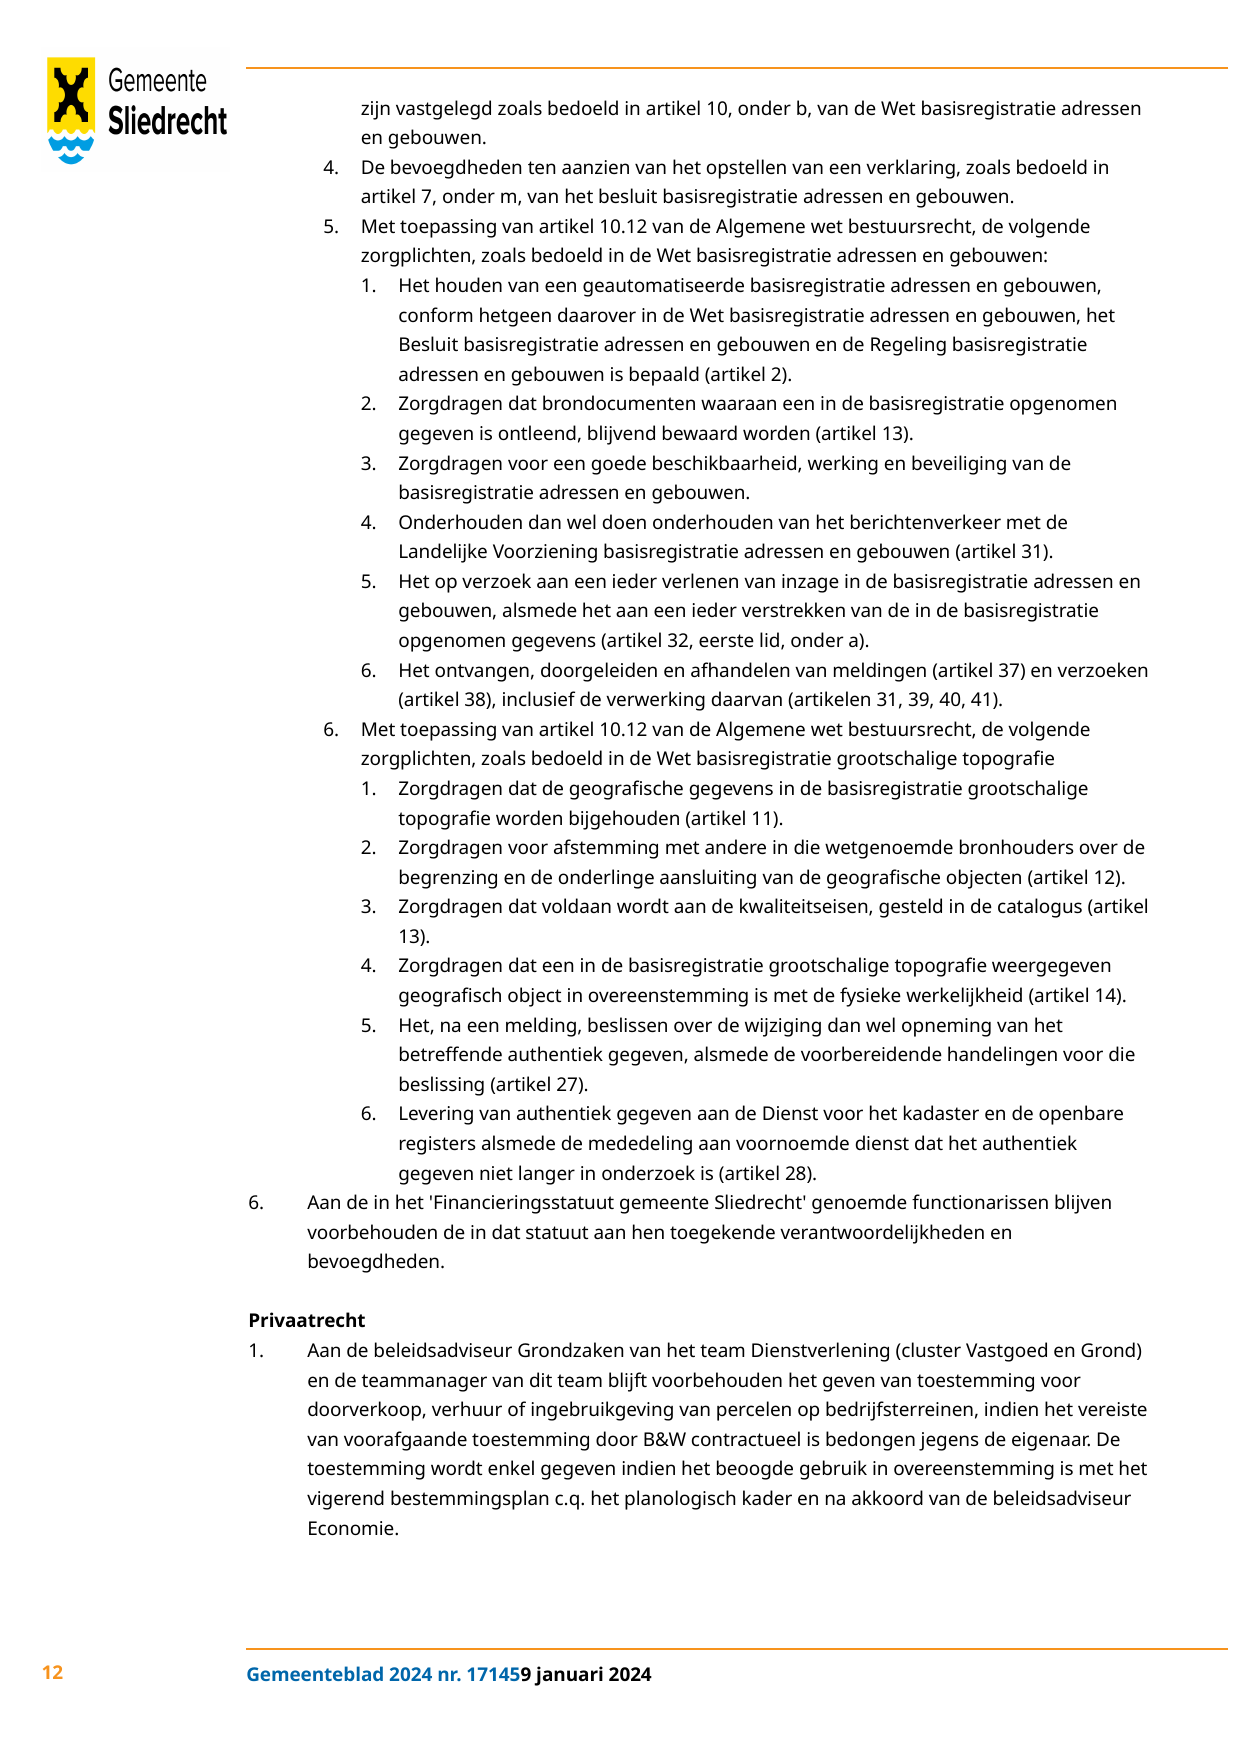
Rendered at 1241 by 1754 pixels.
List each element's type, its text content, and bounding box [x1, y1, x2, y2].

list Aan de beleidsadviseur Grondzaken van het team Dienstverlening (cluster Vastgoed en Grond) en de teammanager van dit team blijft voorbehouden het geven van toestemming voor doorverkoop, verhuur of ingebruikgeving van percelen op bedrijfsterreinen, indien het vereiste van voorafgaande toestemming door B&W contractueel is bedongen jegens de eigenaar. De toestemming wordt enkel gegeven indien het beoogde gebruik in overeenstemming is met het vigerend bestemmingsplan c.q. het planologisch kader en na akkoord van de beleidsadviseur Economie. [248, 1337, 1152, 1541]
list De bevoegdheden ten aanzien van het opstellen van een verklaring, zoals bedoeld in artikel 7, onder m, van het besluit basisregistratie adressen en gebouwen. [323, 154, 1152, 209]
list Zorgdragen dat brondocumenten waaraan een in de basisregistratie opgenomen gegeven is ontleend, blijvend bewaard worden (artikel 13). [361, 391, 1152, 446]
list Het, na een melding, beslissen over de wijziging dan wel opneming van het betreffende authentiek gegeven, alsmede de voorbereidende handelingen voor die beslissing (artikel 27). [361, 1012, 1152, 1097]
list Zorgdragen dat voldaan wordt aan de kwaliteitseisen, gesteld in de catalogus (artikel 13). [361, 893, 1152, 949]
list Aan de in het 'Financieringsstatuut gemeente Sliedrecht' genoemde functionarissen blijven voorbehouden de in dat statuut aan hen toegekende verantwoordelijkheden en bevoegdheden. [248, 1189, 1152, 1274]
list Het op verzoek aan een ieder verlenen van inzage in de basisregistratie adressen en gebouwen, alsmede het aan een ieder verstrekken van de in de basisregistratie opgenomen gegevens (artikel 32, eerste lid, onder a). [361, 568, 1152, 653]
list Zorgdragen dat de geografische gegevens in de basisregistratie grootschalige topografie worden bijgehouden (artikel 11). [361, 775, 1152, 831]
list Met toepassing van artikel 10.12 van de Algemene wet bestuursrecht, de volgende zorgplichten, zoals bedoeld in de Wet basisregistratie adressen en gebouwen: [323, 213, 1152, 268]
list Zorgdragen voor een goede beschikbaarheid, werking en beveiliging van de basisregistratie adressen en gebouwen. [361, 450, 1152, 505]
list Zorgdragen dat een in de basisregistratie grootschalige topografie weergegeven geografisch object in overeenstemming is met de fysieke werkelijkheid (artikel 14). [361, 953, 1152, 1008]
list Levering van authentiek gegeven aan de Dienst voor het kadaster en de openbare registers alsmede de mededeling aan voornoemde dienst dat het authentiek gegeven niet langer in onderzoek is (artikel 28). [361, 1101, 1152, 1186]
text Privaatrecht [248, 1308, 1152, 1333]
list Onderhouden dan wel doen onderhouden van het berichtenverkeer met de Landelijke Voorziening basisregistratie adressen en gebouwen (artikel 31). [361, 509, 1152, 564]
list zijn vastgelegd zoals bedoeld in artikel 10, onder b, van de Wet basisregistratie adressen en gebouwen. [323, 95, 1152, 150]
list Zorgdragen voor afstemming met andere in die wetgenoemde bronhouders over de begrenzing en de onderlinge aansluiting van de geografische objecten (artikel 12). [361, 834, 1152, 890]
list Het ontvangen, doorgeleiden en afhandelen van meldingen (artikel 37) en verzoeken (artikel 38), inclusief de verwerking daarvan (artikelen 31, 39, 40, 41). [361, 657, 1152, 712]
picture [41, 47, 231, 172]
list Het houden van een geautomatiseerde basisregistratie adressen en gebouwen, conform hetgeen daarover in de Wet basisregistratie adressen en gebouwen, het Besluit basisregistratie adressen en gebouwen en de Regeling basisregistratie adressen en gebouwen is bepaald (artikel 2). [361, 272, 1152, 387]
list Met toepassing van artikel 10.12 van de Algemene wet bestuursrecht, de volgende zorgplichten, zoals bedoeld in de Wet basisregistratie grootschalige topografie [323, 716, 1152, 771]
